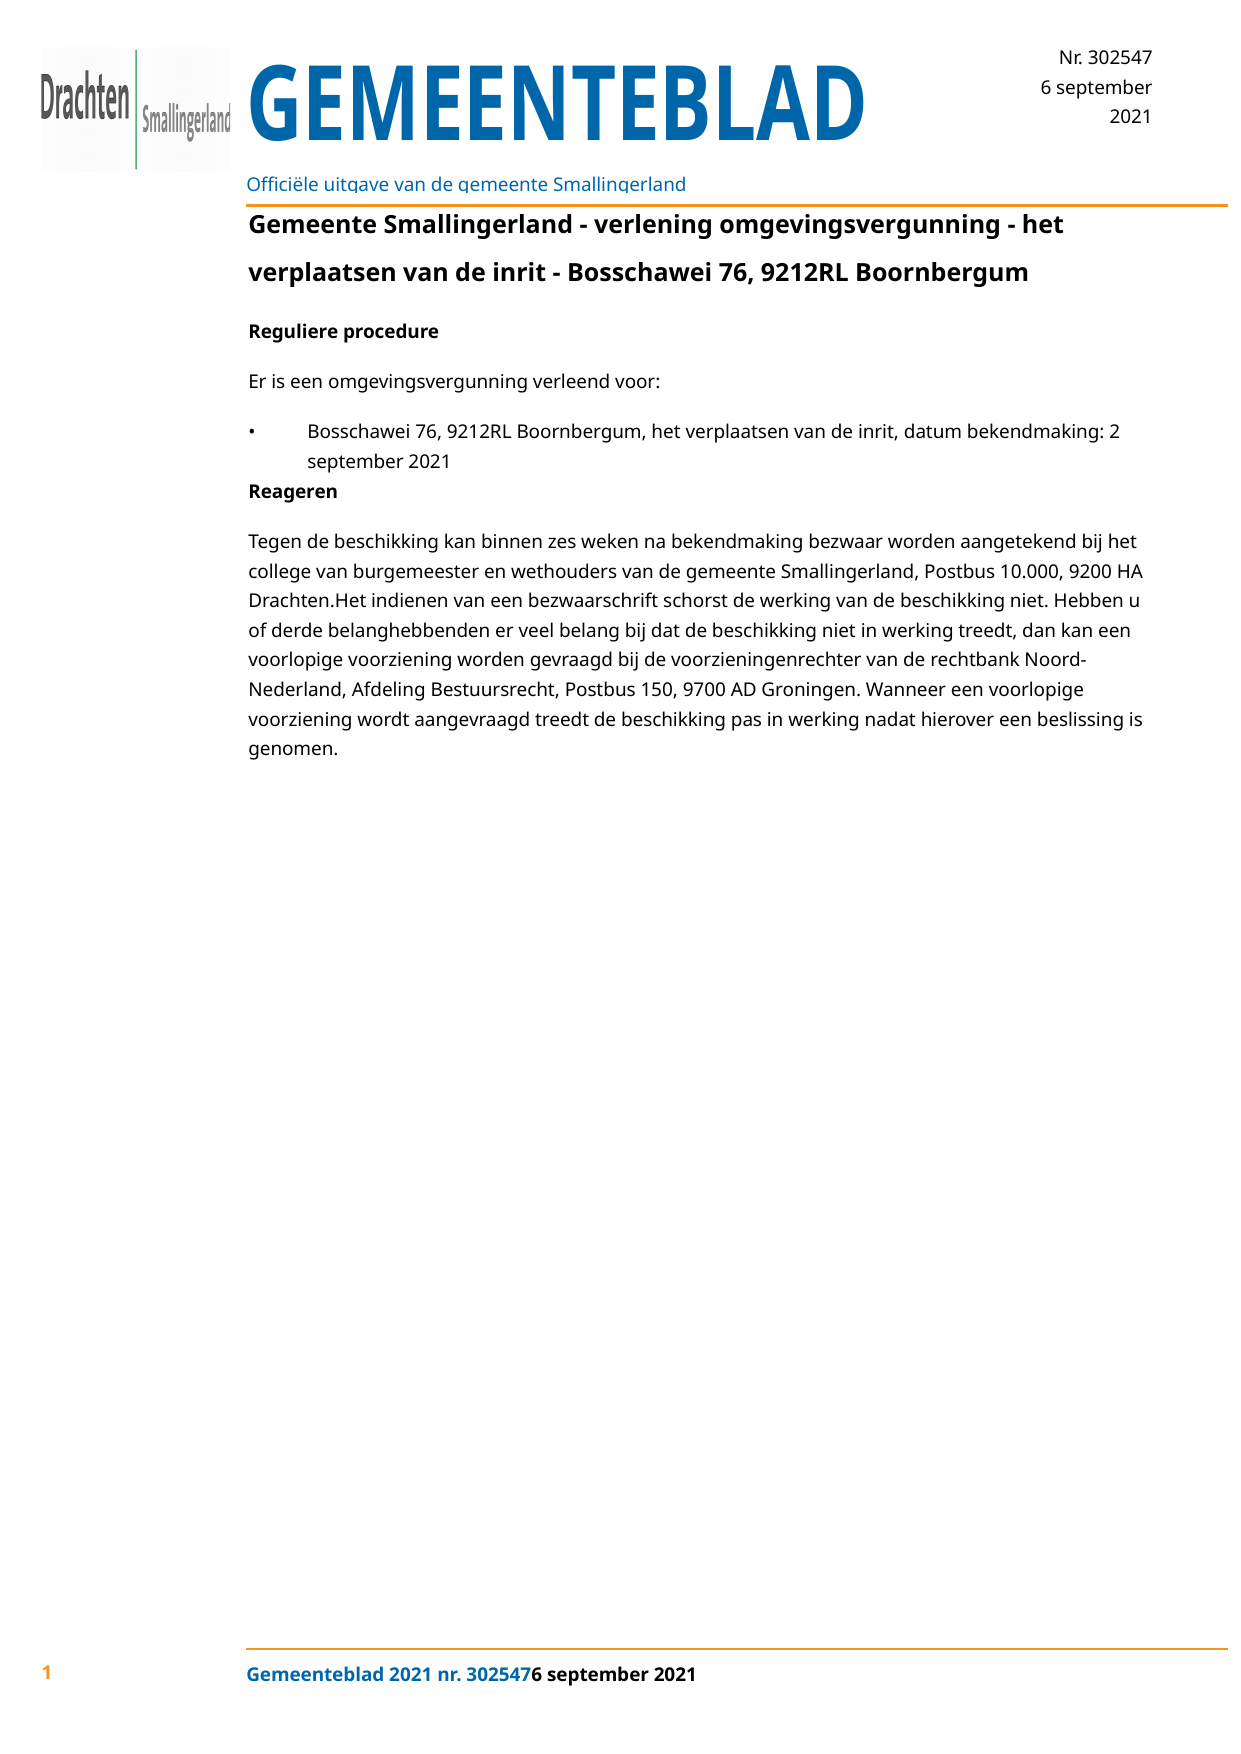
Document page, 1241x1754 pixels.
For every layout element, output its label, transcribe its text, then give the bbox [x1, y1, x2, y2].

text Reageren [248, 478, 1152, 504]
text Gemeente Smallingerland - verlening omgevingsvergunning - het verplaatsen van de inrit - Bosschawei 76, 9212RL Boornbergum [248, 207, 1152, 288]
text Tegen de beschikking kan binnen zes weken na bekendmaking bezwaar worden aangetekend bij het college van burgemeester en wethouders van de gemeente Smallingerland, Postbus 10.000, 9200 HA Drachten.Het indienen van een bezwaarschrift schorst de werking van de beschikking niet. Hebben u of derde belanghebbenden er veel belang bij dat de beschikking niet in werking treedt, dan kan een voorlopige voorziening worden gevraagd bij de voorzieningenrechter van de rechtbank Noord-Nederland, Afdeling Bestuursrecht, Postbus 150, 9700 AD Groningen. Wanneer een voorlopige voorziening wordt aangevraagd treedt de beschikking pas in werking nadat hierover een beslissing is genomen. [248, 528, 1152, 761]
text Reguliere procedure [248, 318, 1152, 344]
list Bosschawei 76, 9212RL Boornbergum, het verplaatsen van de inrit, datum bekendmaking: 2 september 2021 [248, 419, 1152, 474]
picture [41, 47, 231, 172]
text Er is een omgevingsvergunning verleend voor: [248, 368, 1152, 394]
